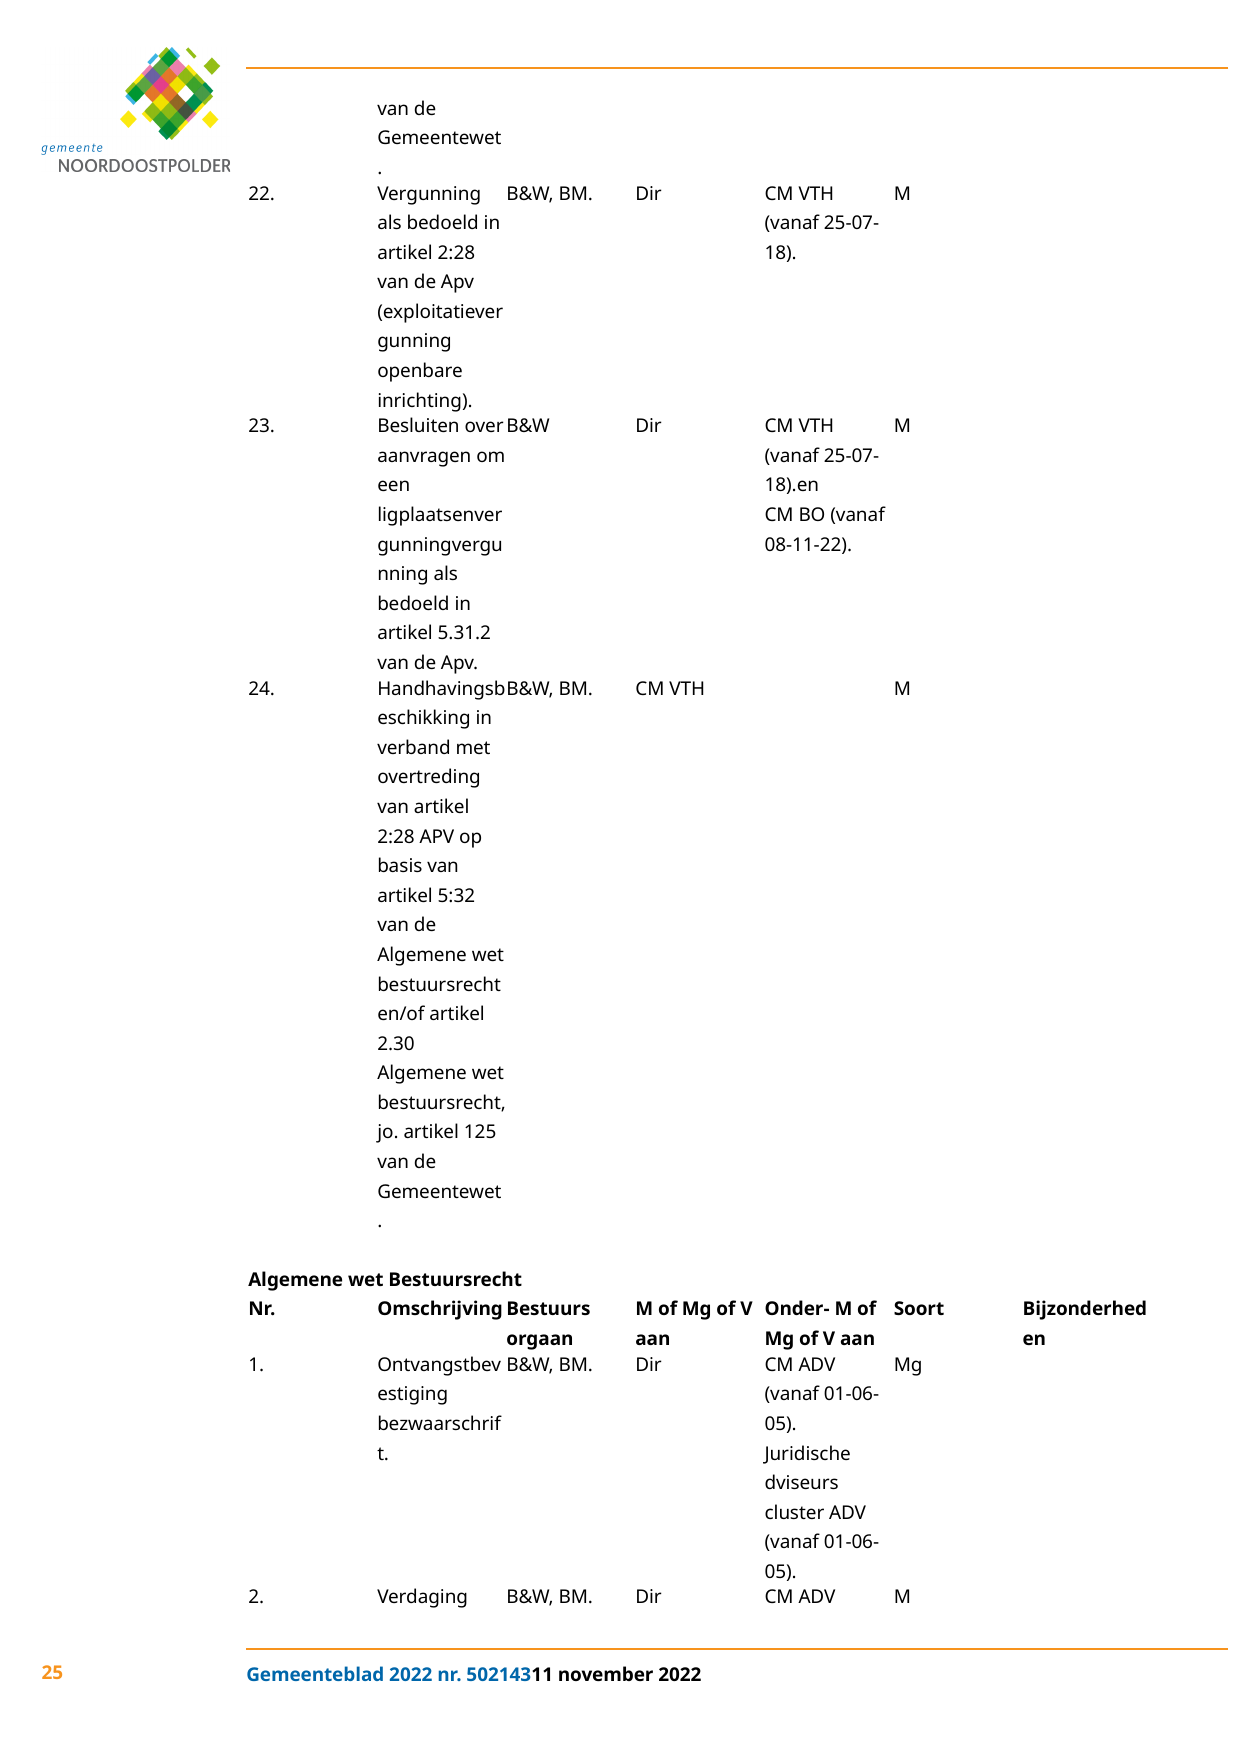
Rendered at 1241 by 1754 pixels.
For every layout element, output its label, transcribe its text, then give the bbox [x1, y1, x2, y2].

table_cell Dir [635, 1351, 764, 1584]
table_cell M [894, 1584, 1022, 1609]
table_cell [506, 95, 635, 180]
table_cell Vergunning als bedoeld in artikel 2:28 van de Apv (exploitatievergunning openbare inrichting). [377, 180, 506, 412]
table_header Bestuurs orgaan [506, 1296, 635, 1351]
text Algemene wet Bestuursrecht [248, 1266, 1152, 1292]
table_header Bijzonderheden [1023, 1296, 1152, 1351]
table_cell [894, 95, 1022, 180]
table_cell B&W [506, 413, 635, 675]
table_cell B&W, BM. [506, 1584, 635, 1609]
table_cell Besluiten over aanvragen om een ligplaatsenvergunningvergunning als bedoeld in artikel 5.31.2 van de Apv. [377, 413, 506, 675]
table_cell [635, 95, 764, 180]
table_cell 22. [248, 180, 377, 412]
table_cell CM VTH [635, 675, 764, 1233]
table_cell Dir [635, 1584, 764, 1609]
table_cell CM VTH (vanaf 25-07-18). [764, 180, 893, 412]
table_cell [1023, 413, 1152, 675]
table_cell van de Gemeentewet. [377, 95, 506, 180]
table_header Soort [894, 1296, 1022, 1351]
table_cell [248, 95, 377, 180]
table_cell Verdaging [377, 1584, 506, 1609]
picture [41, 47, 231, 172]
table_cell M [894, 675, 1022, 1233]
table_cell Dir [635, 413, 764, 675]
table_cell [1023, 180, 1152, 412]
table_cell M [894, 180, 1022, 412]
table_header Omschrijving [377, 1296, 506, 1351]
table_cell M [894, 413, 1022, 675]
table_cell B&W, BM. [506, 1351, 635, 1584]
table_header Nr. [248, 1296, 377, 1351]
table_cell [764, 95, 893, 180]
table_cell [1023, 675, 1152, 1233]
table_cell CM VTH (vanaf 25-07-18).en CM BO (vanaf 08-11-22). [764, 413, 893, 675]
table_cell 1. [248, 1351, 377, 1584]
table_cell [1023, 1584, 1152, 1609]
table_cell B&W, BM. [506, 180, 635, 412]
table_cell CM ADV [764, 1584, 893, 1609]
table_cell Dir [635, 180, 764, 412]
table_cell 24. [248, 675, 377, 1233]
table_cell B&W, BM. [506, 675, 635, 1233]
table_cell [1023, 95, 1152, 180]
table_cell Mg [894, 1351, 1022, 1584]
table_header M of Mg of V aan [635, 1296, 764, 1351]
table_cell [1023, 1351, 1152, 1584]
table_cell 23. [248, 413, 377, 675]
table_cell Ontvangstbevestiging bezwaarschrift. [377, 1351, 506, 1584]
table_header Onder- M of Mg of V aan [764, 1296, 893, 1351]
table_cell Handhavingsbeschikking in verband met overtreding van artikel 2:28 APV op basis van artikel 5:32 van de Algemene wet bestuursrecht en/of artikel 2.30 Algemene wet bestuursrecht, jo. artikel 125 van de Gemeentewet. [377, 675, 506, 1233]
table_cell 2. [248, 1584, 377, 1609]
table_cell [764, 675, 893, 1233]
table_cell CM ADV (vanaf 01-06-05). Juridische dviseurs cluster ADV (vanaf 01-06-05). [764, 1351, 893, 1584]
